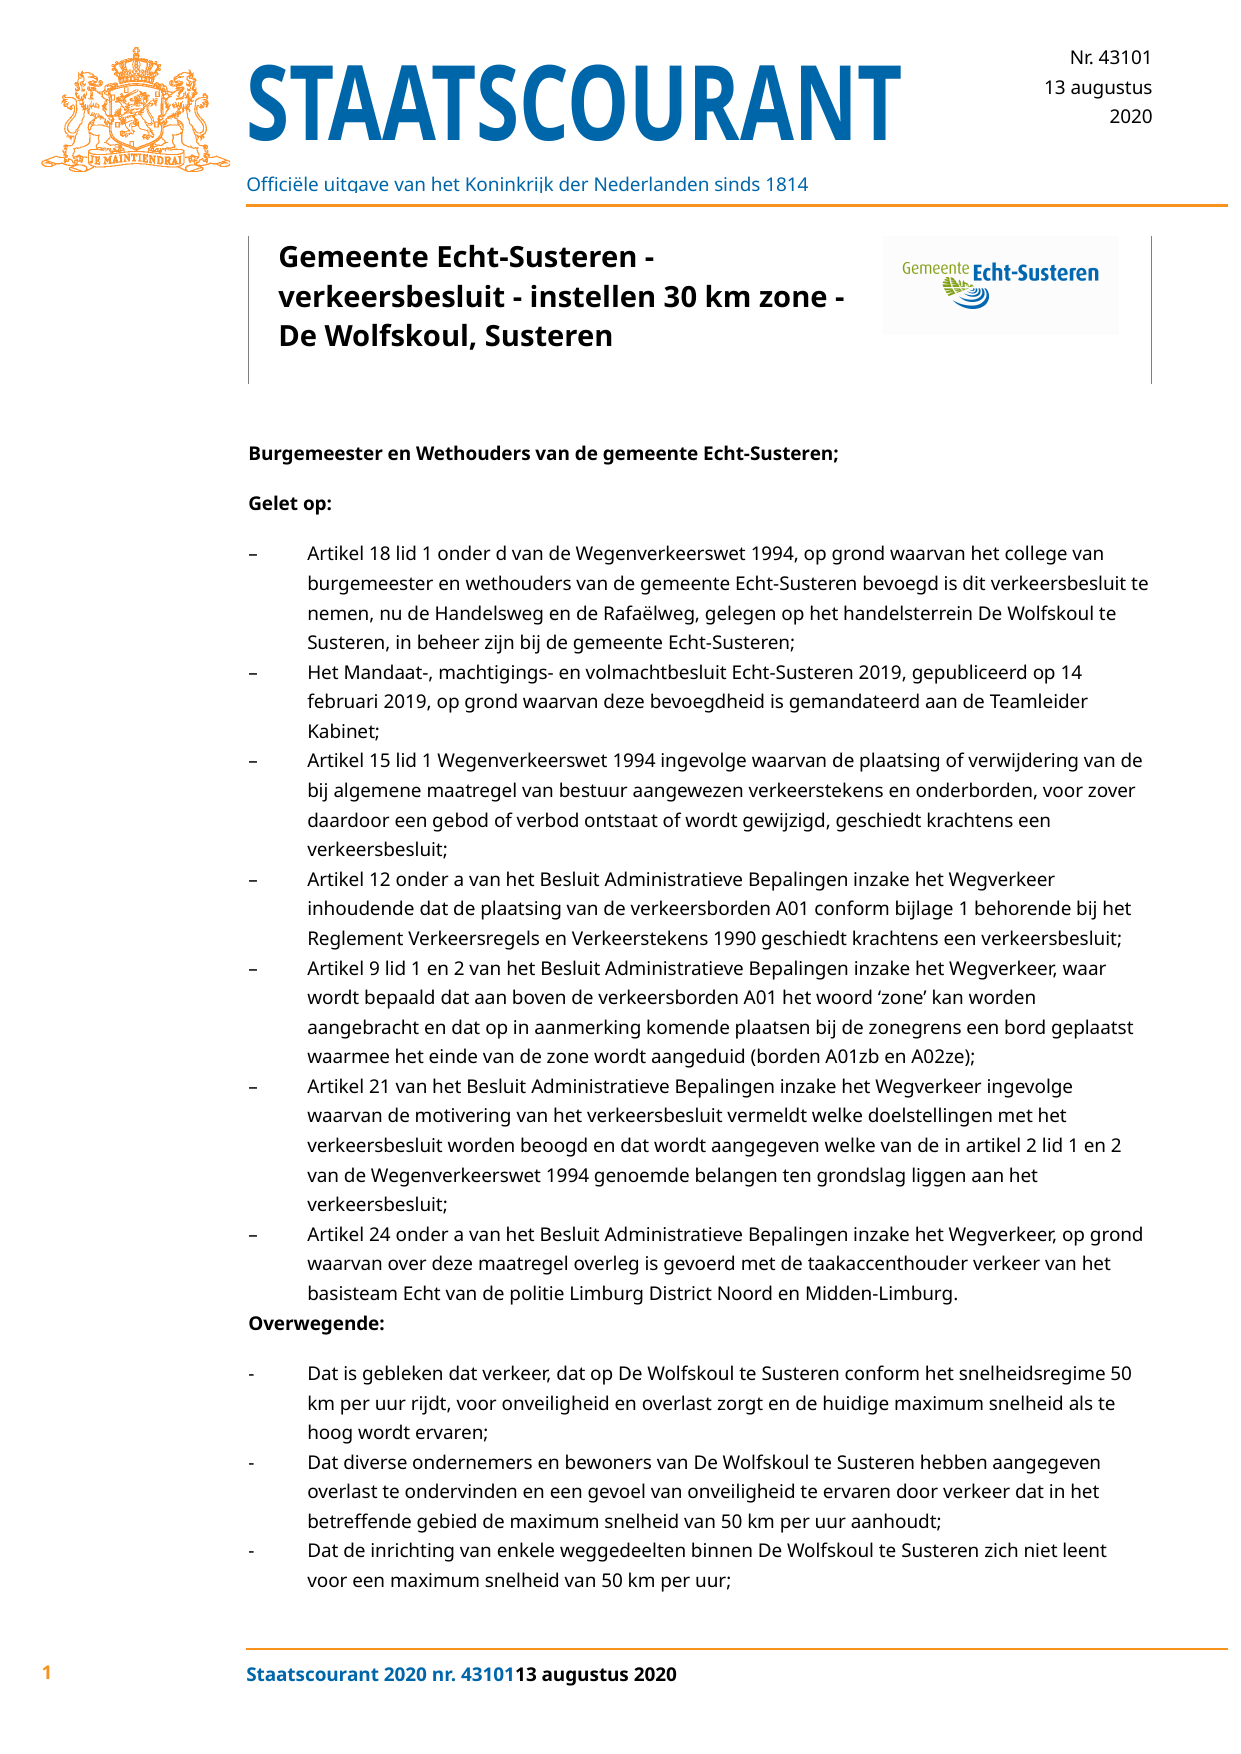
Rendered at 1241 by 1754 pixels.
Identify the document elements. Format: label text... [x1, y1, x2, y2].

list Artikel 12 onder a van het Besluit Administratieve Bepalingen inzake het Wegverkeer inhoudende dat de plaatsing van de verkeersborden A01 conform bijlage 1 behorende bij het Reglement Verkeersregels en Verkeerstekens 1990 geschiedt krachtens een verkeersbesluit; [248, 866, 1152, 951]
text Gelet op: [248, 490, 1152, 516]
list Artikel 24 onder a van het Besluit Administratieve Bepalingen inzake het Wegverkeer, op grond waarvan over deze maatregel overleg is gevoerd met de taakaccenthouder verkeer van het basisteam Echt van de politie Limburg District Noord en Midden-Limburg. [248, 1221, 1152, 1306]
list Het Mandaat-, machtigings- en volmachtbesluit Echt-Susteren 2019, gepubliceerd op 14 februari 2019, op grond waarvan deze bevoegdheid is gemandateerd aan de Teamleider Kabinet; [248, 659, 1152, 744]
picture [882, 236, 1119, 335]
list Artikel 15 lid 1 Wegenverkeerswet 1994 ingevolge waarvan de plaatsing of verwijdering van de bij algemene maatregel van bestuur aangewezen verkeerstekens en onderborden, voor zover daardoor een gebod of verbod ontstaat of wordt gewijzigd, geschiedt krachtens een verkeersbesluit; [248, 748, 1152, 862]
table_header Gemeente Echt-Susteren - verkeersbesluit - instellen 30 km zone - De Wolfskoul, Susteren [249, 236, 850, 384]
text Burgemeester en Wethouders van de gemeente Echt-Susteren; [248, 440, 1152, 465]
picture [41, 47, 231, 172]
list Artikel 18 lid 1 onder d van de Wegenverkeerswet 1994, op grond waarvan het college van burgemeester en wethouders van de gemeente Echt-Susteren bevoegd is dit verkeersbesluit te nemen, nu de Handelsweg en de Rafaëlweg, gelegen op het handelsterrein De Wolfskoul te Susteren, in beheer zijn bij de gemeente Echt-Susteren; [248, 541, 1152, 655]
list Artikel 21 van het Besluit Administratieve Bepalingen inzake het Wegverkeer ingevolge waarvan de motivering van het verkeersbesluit vermeldt welke doelstellingen met het verkeersbesluit worden beoogd en dat wordt aangegeven welke van de in artikel 2 lid 1 en 2 van de Wegenverkeerswet 1994 genoemde belangen ten grondslag liggen aan het verkeersbesluit; [248, 1073, 1152, 1217]
text Overwegende: [248, 1310, 1152, 1335]
list Dat de inrichting van enkele weggedeelten binnen De Wolfskoul te Susteren zich niet leent voor een maximum snelheid van 50 km per uur; [248, 1538, 1152, 1593]
table_header [850, 236, 1151, 384]
list Dat diverse ondernemers en bewoners van De Wolfskoul te Susteren hebben aangegeven overlast te ondervinden en een gevoel van onveiligheid te ervaren door verkeer dat in het betreffende gebied de maximum snelheid van 50 km per uur aanhoudt; [248, 1449, 1152, 1534]
list Dat is gebleken dat verkeer, dat op De Wolfskoul te Susteren conform het snelheidsregime 50 km per uur rijdt, voor onveiligheid en overlast zorgt en de huidige maximum snelheid als te hoog wordt ervaren; [248, 1360, 1152, 1445]
list Artikel 9 lid 1 en 2 van het Besluit Administratieve Bepalingen inzake het Wegverkeer, waar wordt bepaald dat aan boven de verkeersborden A01 het woord ‘zone’ kan worden aangebracht en dat op in aanmerking komende plaatsen bij de zonegrens een bord geplaatst waarmee het einde van de zone wordt aangeduid (borden A01zb en A02ze); [248, 955, 1152, 1069]
